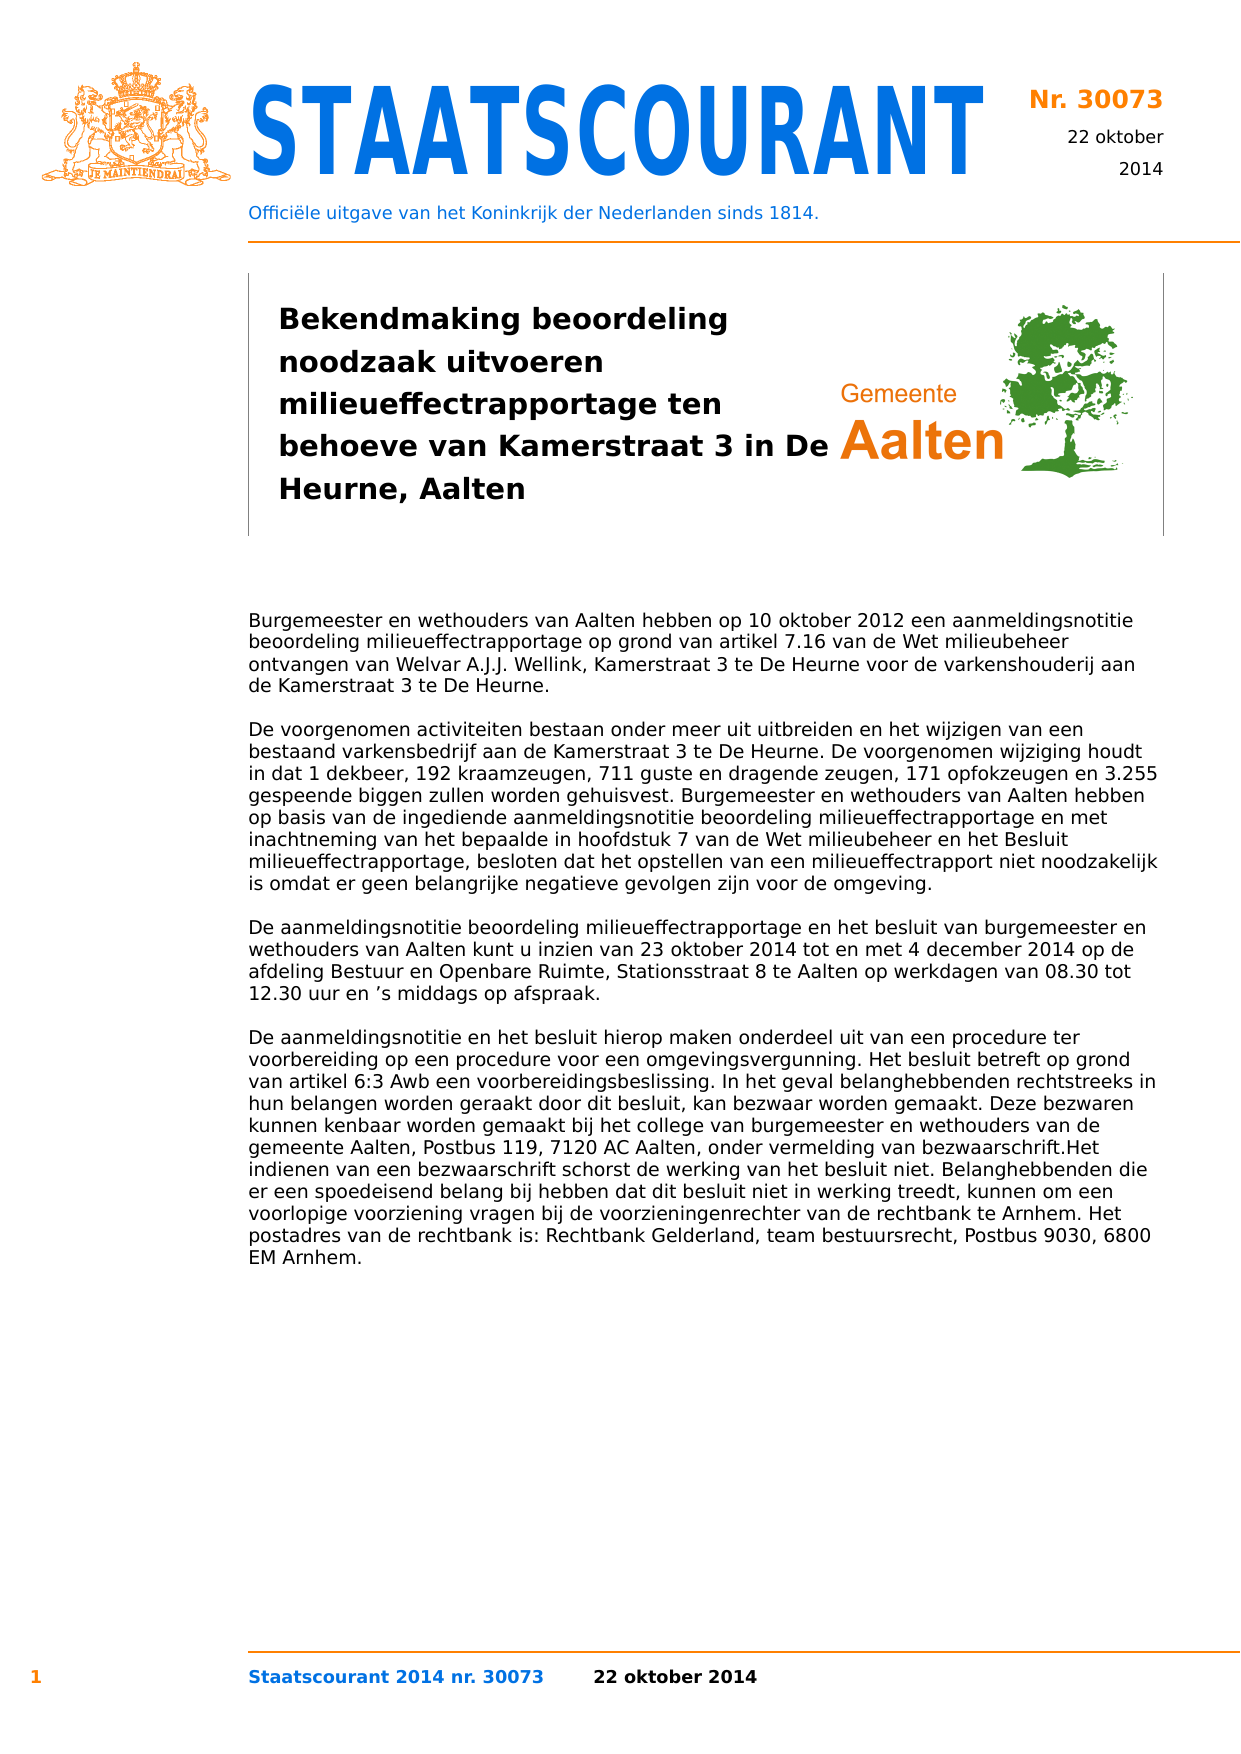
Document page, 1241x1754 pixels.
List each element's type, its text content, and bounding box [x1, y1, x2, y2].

table_header [25, 62, 248, 241]
table_header Nr. 30073 [998, 62, 1240, 121]
text De voorgenomen activiteiten bestaan onder meer uit uitbreiden en het wijzigen van een bestaand varkensbedrijf aan de Kamerstraat 3 te De Heurne. De voorgenomen wijziging houdt in dat 1 dekbeer, 192 kraamzeugen, 711 guste en dragende zeugen, 171 opfokzeugen en 3.255 gespeende biggen zullen worden gehuisvest. Burgemeester en wethouders van Aalten hebben op basis van de ingediende aanmeldingsnotitie beoordeling milieueffectrapportage en met inachtneming van het bepaalde in hoofdstuk 7 van de Wet milieubeheer en het Besluit milieueffectrapportage, besloten dat het opstellen van een milieueffectrapport niet noodzakelijk is omdat er geen belangrijke negatieve gevolgen zijn voor de omgeving. [248, 719, 1163, 895]
text De aanmeldingsnotitie en het besluit hierop maken onderdeel uit van een procedure ter voorbereiding op een procedure voor een omgevingsvergunning. Het besluit betreft op grond van artikel 6:3 Awb een voorbereidingsbeslissing. In het geval belanghebbenden rechtstreeks in hun belangen worden geraakt door dit besluit, kan bezwaar worden gemaakt. Deze bezwaren kunnen kenbaar worden gemaakt bij het college van burgemeester en wethouders van de gemeente Aalten, Postbus 119, 7120 AC Aalten, onder vermelding van bezwaarschrift.Het indienen van een bezwaarschrift schorst de werking van het besluit niet. Belanghebbenden die er een spoedeisend belang bij hebben dat dit besluit niet in werking treedt, kunnen om een voorlopige voorziening vragen bij de voorzieningenrechter van de rechtbank te Arnhem. Het postadres van de rechtbank is: Rechtbank Gelderland, team bestuursrecht, Postbus 9030, 6800 EM Arnhem. [248, 1027, 1163, 1268]
table_cell 2014 [998, 153, 1240, 203]
table_cell Officiële uitgave van het Koninkrijk der Nederlanden sinds 1814. [248, 203, 1240, 241]
picture [41, 62, 231, 186]
table_header STAATSCOURANT [248, 62, 998, 203]
table_cell 22 oktober [998, 121, 1240, 153]
picture [838, 302, 1134, 480]
subtitle Bekendmaking beoordeling noodzaak uitvoeren milieueffectrapportage ten behoeve van Kamerstraat 3 in De Heurne, Aalten [249, 273, 1163, 536]
text Burgemeester en wethouders van Aalten hebben op 10 oktober 2012 een aanmeldingsnotitie beoordeling milieueffectrapportage op grond van artikel 7.16 van de Wet milieubeheer ontvangen van Welvar A.J.J. Wellink, Kamerstraat 3 te De Heurne voor de varkenshouderij aan de Kamerstraat 3 te De Heurne. [248, 609, 1163, 697]
text De aanmeldingsnotitie beoordeling milieueffectrapportage en het besluit van burgemeester en wethouders van Aalten kunt u inzien van 23 oktober 2014 tot en met 4 december 2014 op de afdeling Bestuur en Openbare Ruimte, Stationsstraat 8 te Aalten op werkdagen van 08.30 tot 12.30 uur en ’s middags op afspraak. [248, 917, 1163, 1005]
